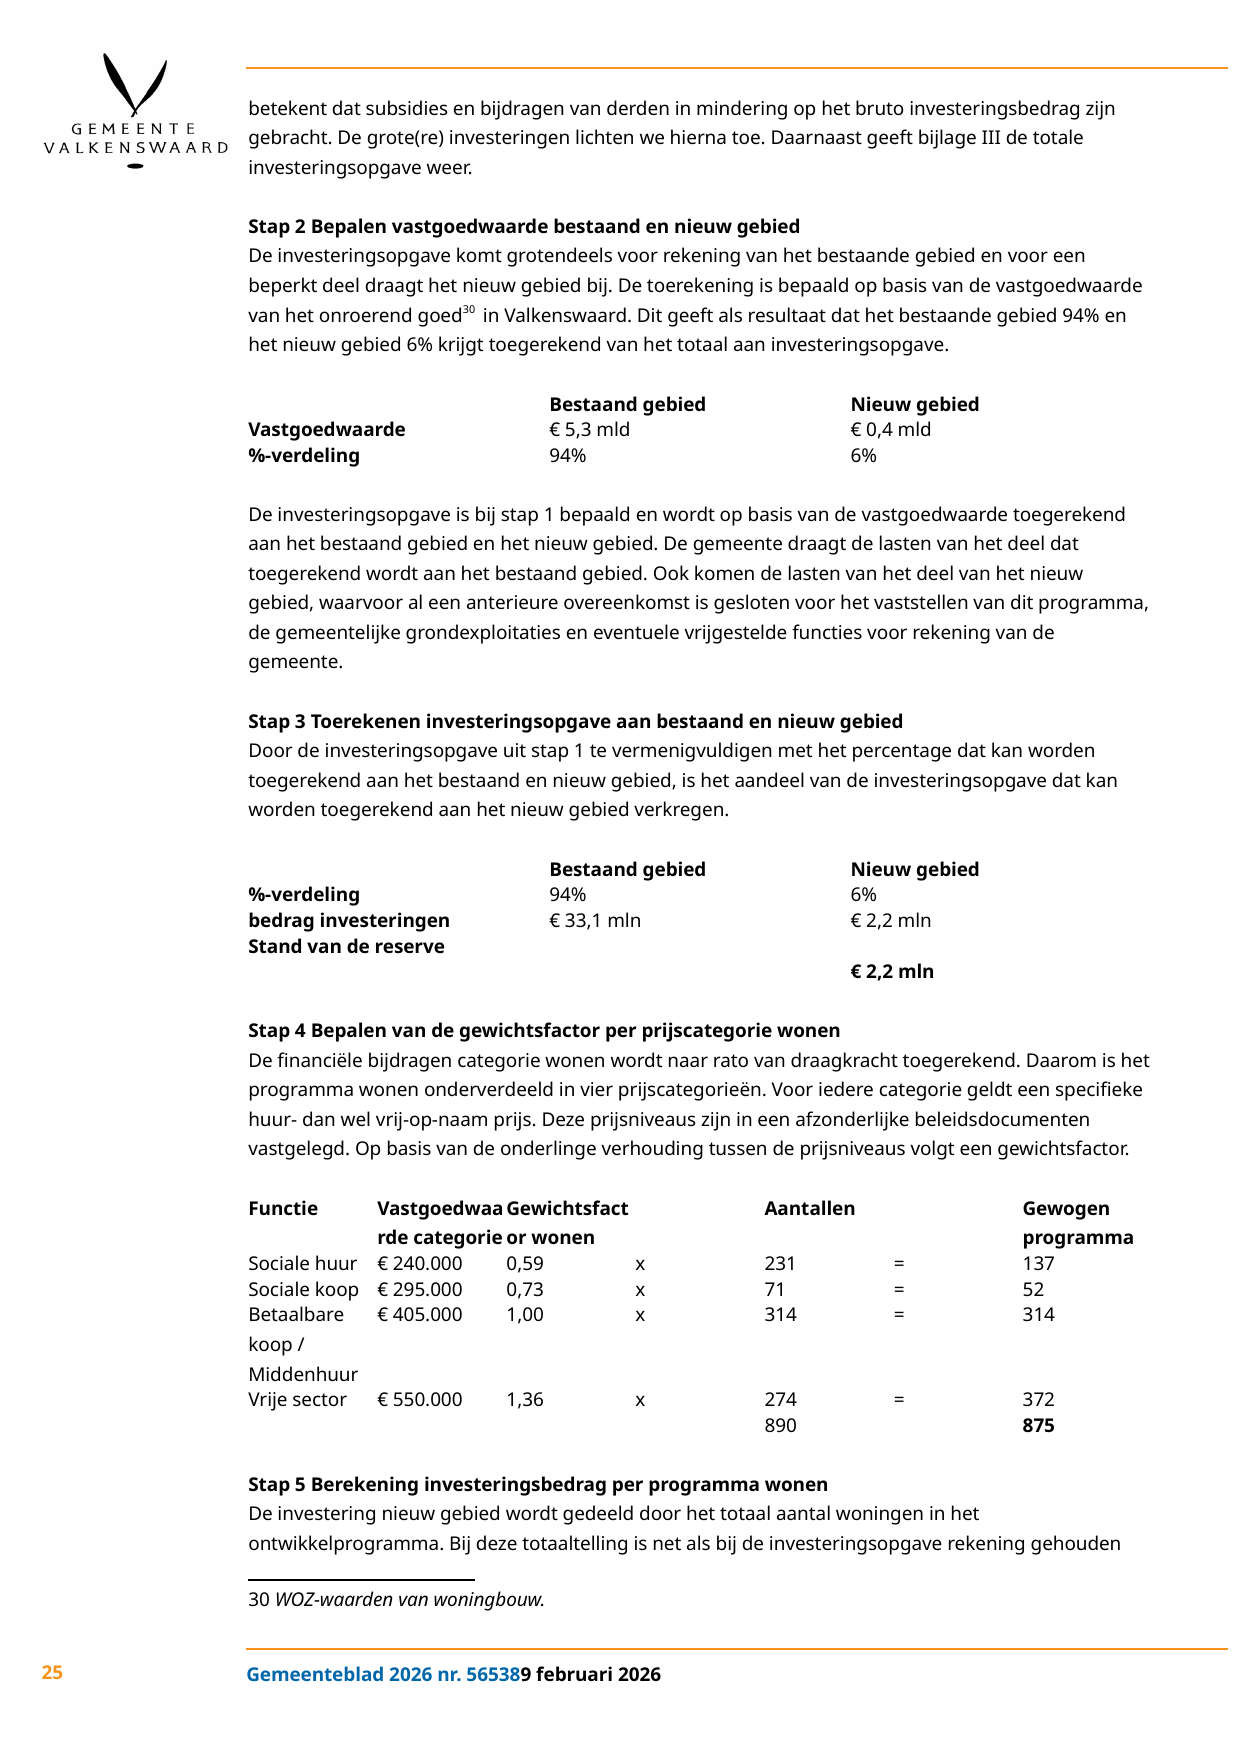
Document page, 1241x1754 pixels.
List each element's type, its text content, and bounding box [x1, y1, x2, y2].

text De investeringsopgave is bij stap 1 bepaald en wordt op basis van de vastgoedwaarde toegerekend aan het bestaand gebied en het nieuw gebied. De gemeente draagt de lasten van het deel dat toegerekend wordt aan het bestaand gebied. Ook komen de lasten van het deel van het nieuw gebied, waarvoor al een anterieure overeenkomst is gesloten voor het vaststellen van dit programma, de gemeentelijke grondexploitaties en eventuele vrijgestelde functies voor rekening van de gemeente. [248, 501, 1152, 674]
table_cell Sociale huur [248, 1250, 377, 1276]
table_cell € 405.000 [377, 1302, 506, 1387]
table_cell € 5,3 mld [549, 416, 850, 442]
table_cell 94% [549, 442, 850, 468]
table_cell 6% [850, 882, 1152, 907]
table_cell Stand van de reserve [248, 933, 1152, 959]
table_cell = [894, 1302, 1022, 1387]
table_cell € 2,2 mln [850, 907, 1152, 933]
picture [41, 47, 231, 172]
table_cell = [894, 1276, 1022, 1302]
table_header Nieuw gebied [850, 856, 1152, 882]
table_cell 1,00 [506, 1302, 635, 1387]
table_cell [248, 1412, 635, 1438]
table_header [248, 391, 549, 416]
table_header [248, 856, 549, 882]
text WOZ-waarden van woningbouw. [248, 1586, 1152, 1612]
table_cell 875 [1023, 1412, 1152, 1438]
table_header Bestaand gebied [549, 856, 850, 882]
table_cell = [894, 1387, 1022, 1412]
table_cell 274 [764, 1387, 893, 1412]
table_header Functie [248, 1195, 377, 1250]
table_cell [894, 1412, 1022, 1438]
table_header [635, 1195, 764, 1250]
table_cell 890 [764, 1412, 893, 1438]
table_header Vastgoedwaarde categorie [377, 1195, 506, 1250]
table_cell %-verdeling [248, 882, 549, 907]
text De financiële bijdragen categorie wonen wordt naar rato van draagkracht toegerekend. Daarom is het programma wonen onderverdeeld in vier prijscategorieën. Voor iedere categorie geldt een specifieke huur- dan wel vrij-op-naam prijs. Deze prijsniveaus zijn in een afzonderlijke beleidsdocumenten vastgelegd. Op basis van de onderlinge verhouding tussen de prijsniveaus volgt een gewichtsfactor. [248, 1047, 1152, 1161]
table_cell Sociale koop [248, 1276, 377, 1302]
table_cell 71 [764, 1276, 893, 1302]
table_cell Betaalbare koop / Middenhuur [248, 1302, 377, 1387]
table_cell 0,73 [506, 1276, 635, 1302]
table_cell 94% [549, 882, 850, 907]
table_cell € 295.000 [377, 1276, 506, 1302]
table_cell 314 [764, 1302, 893, 1387]
table_cell € 0,4 mld [850, 416, 1152, 442]
table_cell x [635, 1387, 764, 1412]
table_cell = [894, 1250, 1022, 1276]
table_cell 52 [1023, 1276, 1152, 1302]
text betekent dat subsidies en bijdragen van derden in mindering op het bruto investeringsbedrag zijn gebracht. De grote(re) investeringen lichten we hierna toe. Daarnaast geeft bijlage III de totale investeringsopgave weer. [248, 95, 1152, 180]
table_cell 137 [1023, 1250, 1152, 1276]
text De investering nieuw gebied wordt gedeeld door het totaal aantal woningen in het ontwikkelprogramma. Bij deze totaaltelling is net als bij de investeringsopgave rekening gehouden [248, 1500, 1152, 1556]
table_cell bedrag investeringen [248, 907, 549, 933]
table_header [894, 1195, 1022, 1250]
table_cell 6% [850, 442, 1152, 468]
text Door de investeringsopgave uit stap 1 te vermenigvuldigen met het percentage dat kan worden toegerekend aan het bestaand en nieuw gebied, is het aandeel van de investeringsopgave dat kan worden toegerekend aan het nieuw gebied verkregen. [248, 737, 1152, 822]
text Stap 4 Bepalen van de gewichtsfactor per prijscategorie wonen [248, 1017, 1152, 1043]
table_cell x [635, 1302, 764, 1387]
table_cell x [635, 1250, 764, 1276]
table_cell [248, 959, 850, 984]
table_header Bestaand gebied [549, 391, 850, 416]
table_cell 1,36 [506, 1387, 635, 1412]
text Stap 5 Berekening investeringsbedrag per programma wonen [248, 1471, 1152, 1497]
table_cell [635, 1412, 764, 1438]
text De investeringsopgave komt grotendeels voor rekening van het bestaande gebied en voor een beperkt deel draagt het nieuw gebied bij. De toerekening is bepaald op basis van de vastgoedwaarde van het onroerend goed in Valkenswaard. Dit geeft als resultaat dat het bestaande gebied 94% en het nieuw gebied 6% krijgt toegerekend van het totaal aan investeringsopgave. [248, 243, 1152, 357]
table_cell € 2,2 mln [850, 959, 1152, 984]
text Stap 2 Bepalen vastgoedwaarde bestaand en nieuw gebied [248, 213, 1152, 239]
table_cell x [635, 1276, 764, 1302]
table_header Gewogen programma [1023, 1195, 1152, 1250]
table_cell € 33,1 mln [549, 907, 850, 933]
table_cell 314 [1023, 1302, 1152, 1387]
table_cell Vastgoedwaarde [248, 416, 549, 442]
table_cell 0,59 [506, 1250, 635, 1276]
table_cell 372 [1023, 1387, 1152, 1412]
table_cell %-verdeling [248, 442, 549, 468]
table_cell € 240.000 [377, 1250, 506, 1276]
table_header Nieuw gebied [850, 391, 1152, 416]
table_header Gewichtsfactor wonen [506, 1195, 635, 1250]
table_cell Vrije sector [248, 1387, 377, 1412]
text Stap 3 Toerekenen investeringsopgave aan bestaand en nieuw gebied [248, 708, 1152, 733]
table_cell € 550.000 [377, 1387, 506, 1412]
table_header Aantallen [764, 1195, 893, 1250]
table_cell 231 [764, 1250, 893, 1276]
